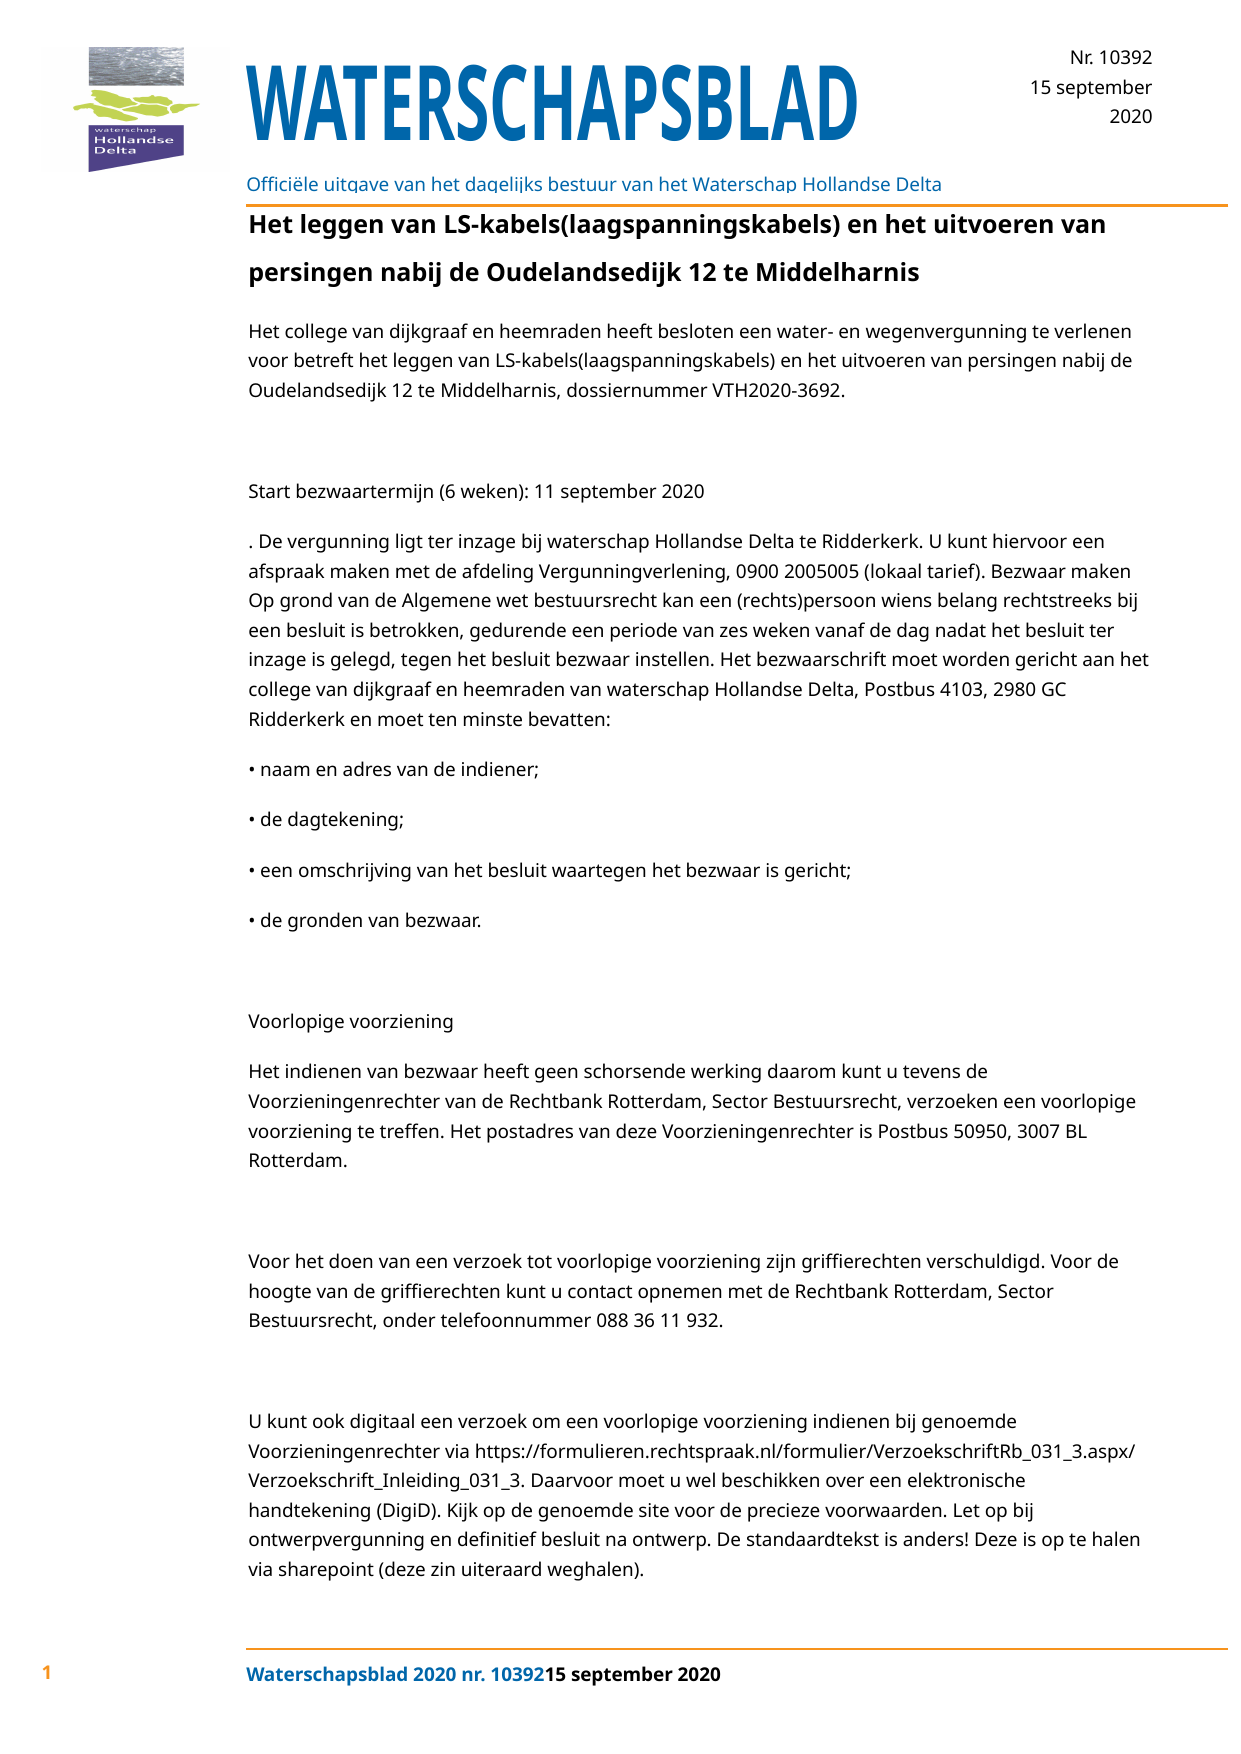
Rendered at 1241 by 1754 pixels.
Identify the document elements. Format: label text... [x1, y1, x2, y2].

picture [41, 47, 231, 172]
text Voorlopige voorziening [248, 1008, 1152, 1034]
text Het indienen van bezwaar heeft geen schorsende werking daarom kunt u tevens de Voorzieningenrechter van de Rechtbank Rotterdam, Sector Bestuursrecht, verzoeken een voorlopige voorziening te treffen. Het postadres van deze Voorzieningenrechter is Postbus 50950, 3007 BL Rotterdam. [248, 1059, 1152, 1173]
text Het college van dijkgraaf en heemraden heeft besloten een water- en wegenvergunning te verlenen voor betreft het leggen van LS-kabels(laagspanningskabels) en het uitvoeren van persingen nabij de Oudelandsedijk 12 te Middelharnis, dossiernummer VTH2020-3692. [248, 318, 1152, 403]
text • de gronden van bezwaar. [248, 907, 1152, 933]
text • een omschrijving van het besluit waartegen het bezwaar is gericht; [248, 857, 1152, 883]
text • de dagtekening; [248, 807, 1152, 832]
text . De vergunning ligt ter inzage bij waterschap Hollandse Delta te Ridderkerk. U kunt hiervoor een afspraak maken met de afdeling Vergunningverlening, 0900 2005005 (lokaal tarief). Bezwaar maken Op grond van de Algemene wet bestuursrecht kan een (rechts)persoon wiens belang rechtstreeks bij een besluit is betrokken, gedurende een periode van zes weken vanaf de dag nadat het besluit ter inzage is gelegd, tegen het besluit bezwaar instellen. Het bezwaarschrift moet worden gericht aan het college van dijkgraaf en heemraden van waterschap Hollandse Delta, Postbus 4103, 2980 GC Ridderkerk en moet ten minste bevatten: [248, 528, 1152, 732]
text Het leggen van LS-kabels(laagspanningskabels) en het uitvoeren van persingen nabij de Oudelandsedijk 12 te Middelharnis [248, 207, 1152, 288]
text Start bezwaartermijn (6 weken): 11 september 2020 [248, 478, 1152, 504]
text Voor het doen van een verzoek tot voorlopige voorziening zijn griffierechten verschuldigd. Voor de hoogte van de griffierechten kunt u contact opnemen met de Rechtbank Rotterdam, Sector Bestuursrecht, onder telefoonnummer 088 36 11 932. [248, 1248, 1152, 1333]
text • naam en adres van de indiener; [248, 756, 1152, 782]
text U kunt ook digitaal een verzoek om een voorlopige voorziening indienen bij genoemde Voorzieningenrechter via https://formulieren.rechtspraak.nl/formulier/VerzoekschriftRb_031_3.aspx/Verzoekschrift_Inleiding_031_3. Daarvoor moet u wel beschikken over een elektronische handtekening (DigiD). Kijk op de genoemde site voor de precieze voorwaarden. Let op bij ontwerpvergunning en definitief besluit na ontwerp. De standaardtekst is anders! Deze is op te halen via sharepoint (deze zin uiteraard weghalen). [248, 1408, 1152, 1582]
